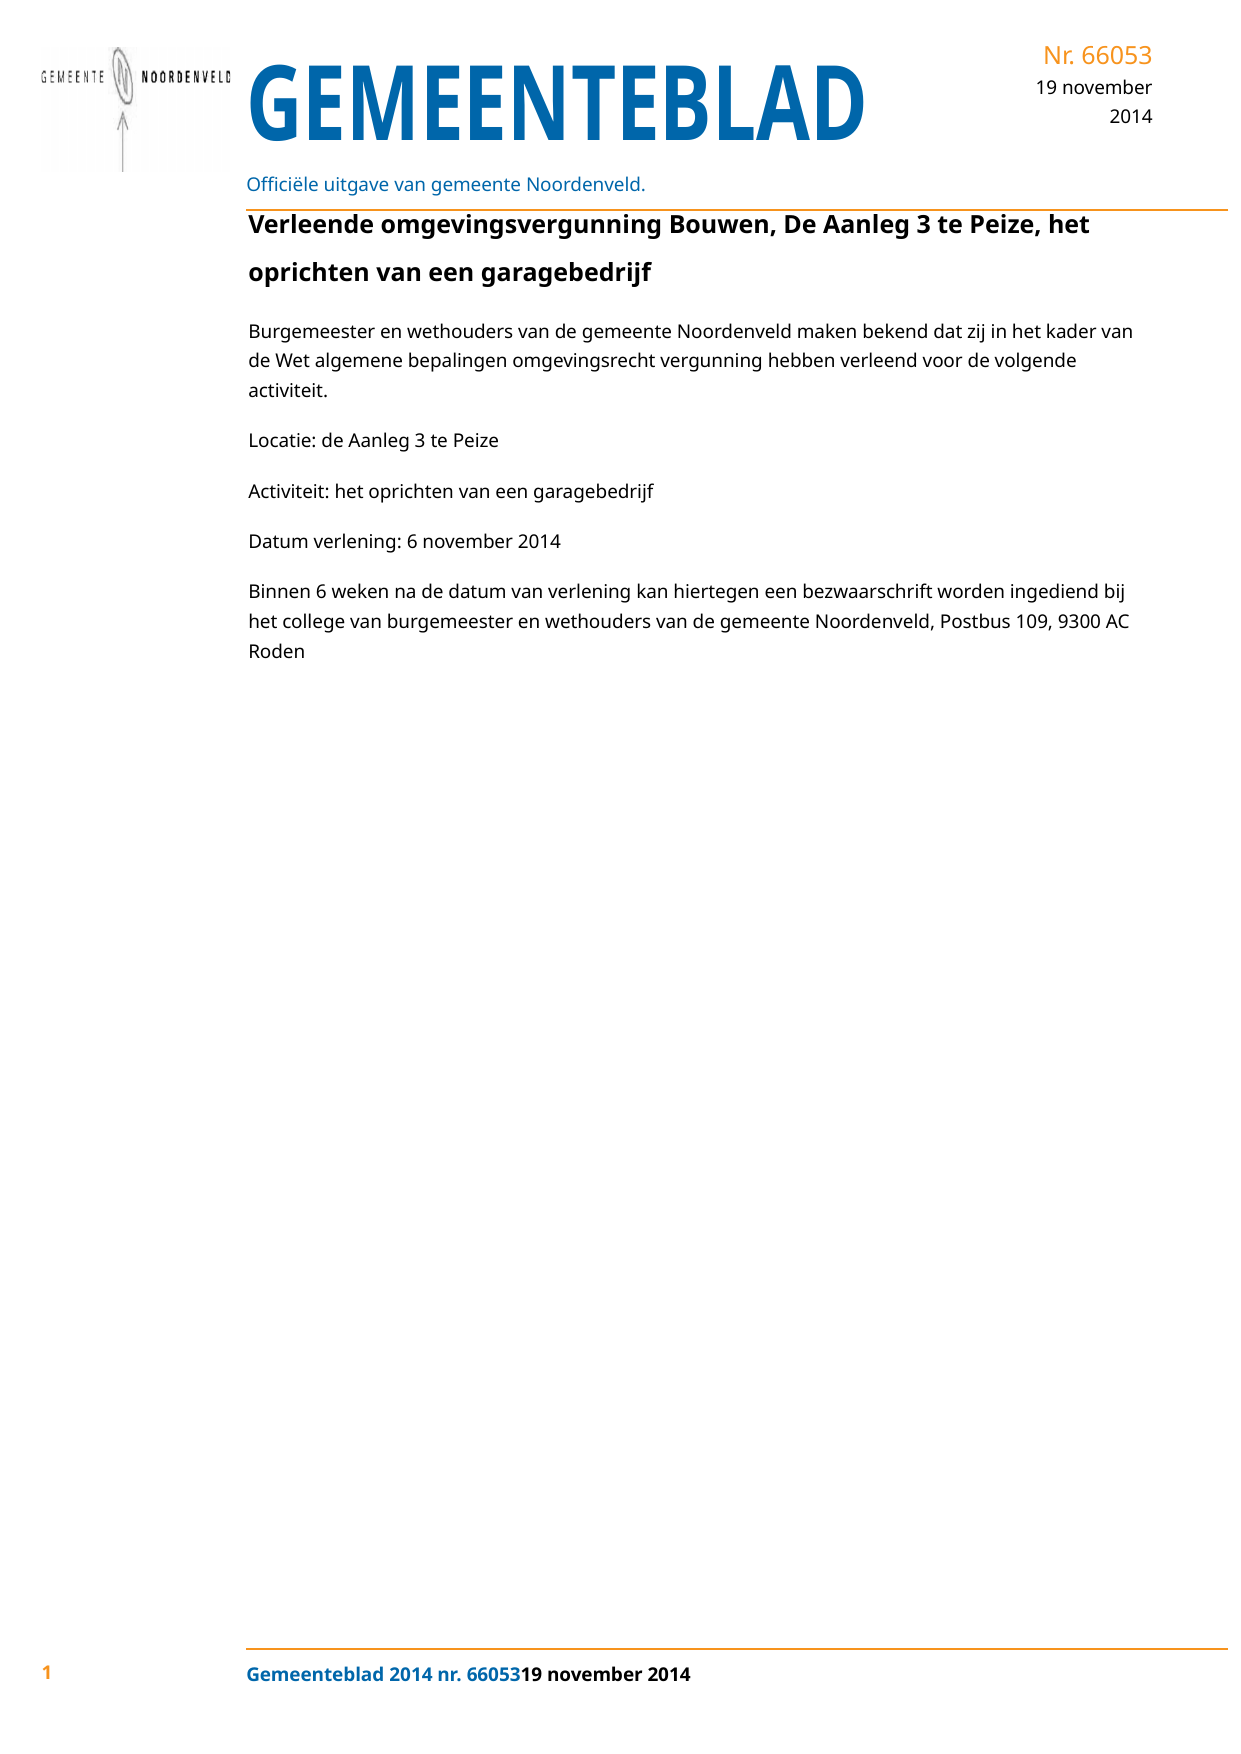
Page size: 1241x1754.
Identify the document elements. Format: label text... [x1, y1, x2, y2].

text Datum verlening: 6 november 2014 [248, 528, 1152, 554]
text Verleende omgevingsvergunning Bouwen, De Aanleg 3 te Peize, het oprichten van een garagebedrijf [248, 211, 1152, 288]
text Burgemeester en wethouders van de gemeente Noordenveld maken bekend dat zij in het kader van de Wet algemene bepalingen omgevingsrecht vergunning hebben verleend voor de volgende activiteit. [248, 318, 1152, 403]
text Locatie: de Aanleg 3 te Peize [248, 427, 1152, 453]
text Activiteit: het oprichten van een garagebedrijf [248, 478, 1152, 504]
picture [41, 47, 231, 172]
text Binnen 6 weken na de datum van verlening kan hiertegen een bezwaarschrift worden ingediend bij het college van burgemeester en wethouders van de gemeente Noordenveld, Postbus 109, 9300 AC Roden [248, 579, 1152, 664]
